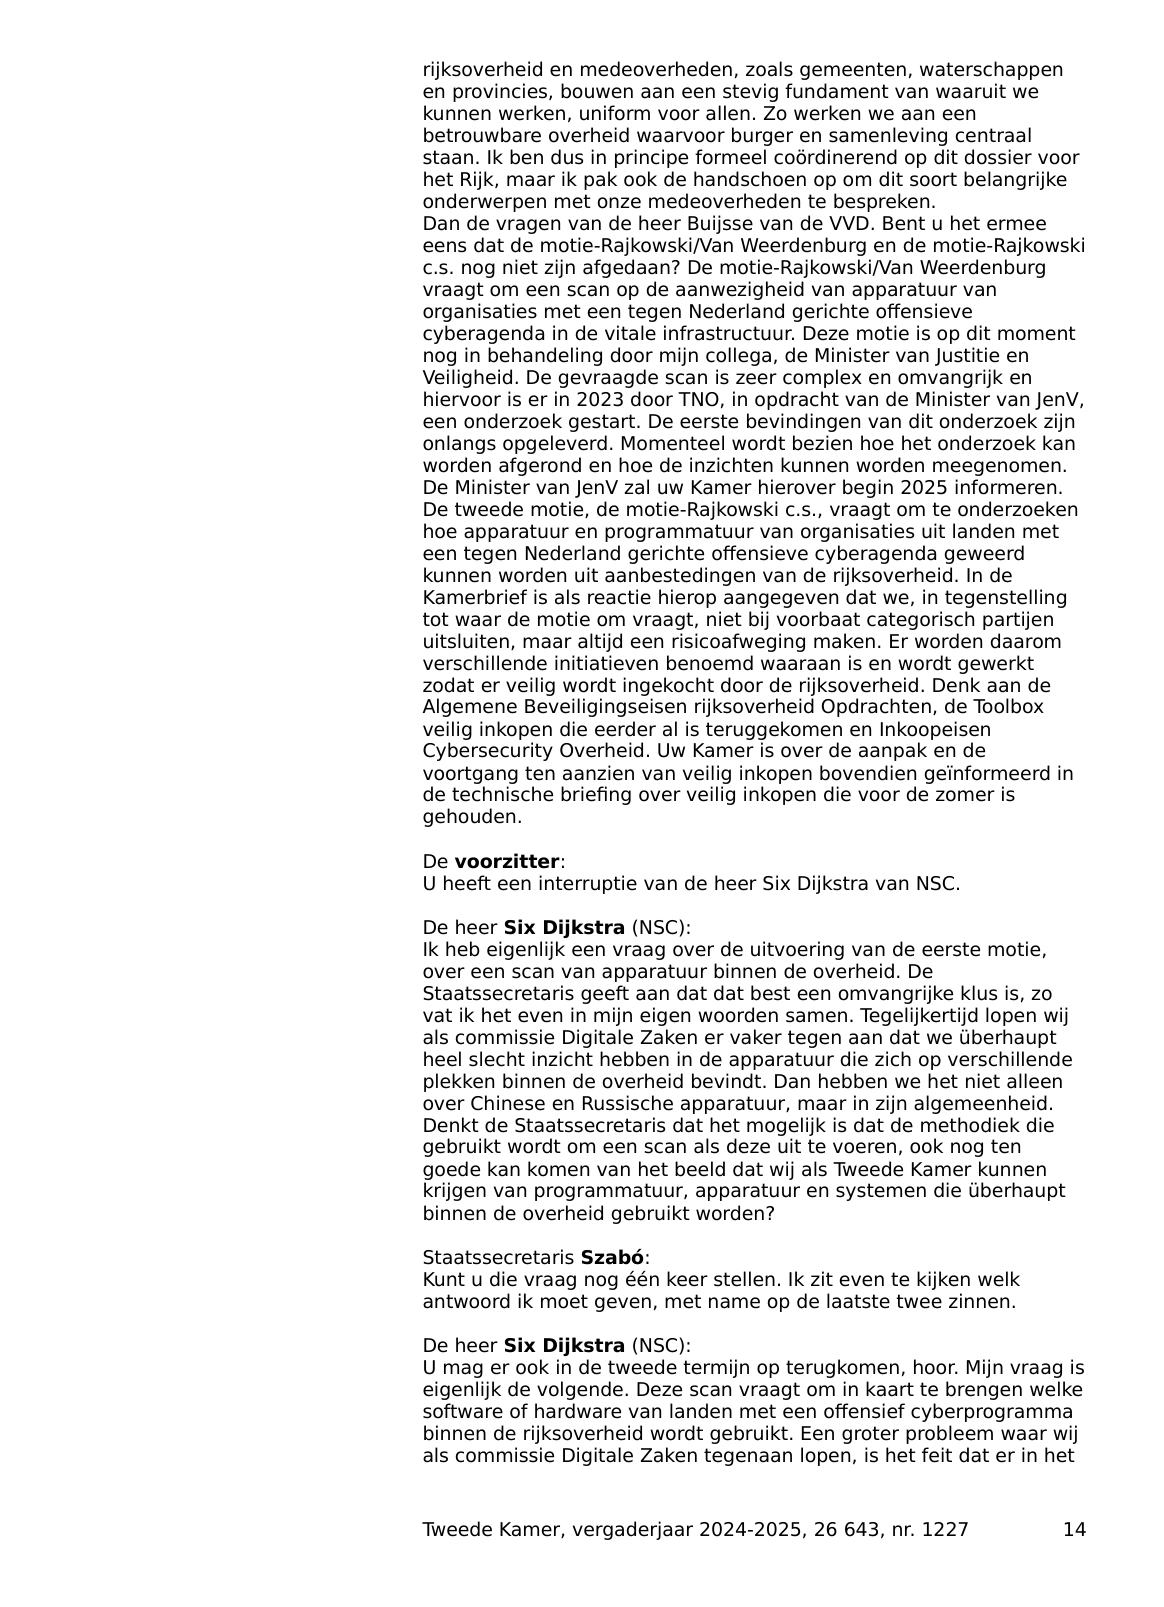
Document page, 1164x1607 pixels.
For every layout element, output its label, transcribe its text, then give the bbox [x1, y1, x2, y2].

text Staatssecretaris Szabó: [422, 1247, 1087, 1268]
text rijksoverheid en medeoverheden, zoals gemeenten, waterschappen en provincies, bouwen aan een stevig fundament van waaruit we kunnen werken, uniform voor allen. Zo werken we aan een betrouwbare overheid waarvoor burger en samenleving centraal staan. Ik ben dus in principe formeel coördinerend op dit dossier voor het Rijk, maar ik pak ook de handschoen op om dit soort belangrijke onderwerpen met onze medeoverheden te bespreken. [422, 59, 1087, 213]
text Dan de vragen van de heer Buijsse van de VVD. Bent u het ermee eens dat de motie-Rajkowski/Van Weerdenburg en de motie-Rajkowski c.s. nog niet zijn afgedaan? De motie-Rajkowski/Van Weerdenburg vraagt om een scan op de aanwezigheid van apparatuur van organisaties met een tegen Nederland gerichte offensieve cyberagenda in de vitale infrastructuur. Deze motie is op dit moment nog in behandeling door mijn collega, de Minister van Justitie en Veiligheid. De gevraagde scan is zeer complex en omvangrijk en hiervoor is er in 2023 door TNO, in opdracht van de Minister van JenV, een onderzoek gestart. De eerste bevindingen van dit onderzoek zijn onlangs opgeleverd. Momenteel wordt bezien hoe het onderzoek kan worden afgerond en hoe de inzichten kunnen worden meegenomen. De Minister van JenV zal uw Kamer hierover begin 2025 informeren. [422, 213, 1087, 499]
text U mag er ook in de tweede termijn op terugkomen, hoor. Mijn vraag is eigenlijk de volgende. Deze scan vraagt om in kaart te brengen welke software of hardware van landen met een offensief cyberprogramma binnen de rijksoverheid wordt gebruikt. Een groter probleem waar wij als commissie Digitale Zaken tegenaan lopen, is het feit dat er in het [422, 1357, 1087, 1467]
text De heer Six Dijkstra (NSC): [422, 917, 1087, 939]
text U heeft een interruptie van de heer Six Dijkstra van NSC. [422, 872, 1087, 894]
text Kunt u die vraag nog één keer stellen. Ik zit even te kijken welk antwoord ik moet geven, met name op de laatste twee zinnen. [422, 1268, 1087, 1312]
text De tweede motie, de motie-Rajkowski c.s., vraagt om te onderzoeken hoe apparatuur en programmatuur van organisaties uit landen met een tegen Nederland gerichte offensieve cyberagenda geweerd kunnen worden uit aanbestedingen van de rijksoverheid. In de Kamerbrief is als reactie hierop aangegeven dat we, in tegenstelling tot waar de motie om vraagt, niet bij voorbaat categorisch partijen uitsluiten, maar altijd een risicoafweging maken. Er worden daarom verschillende initiatieven benoemd waaraan is en wordt gewerkt zodat er veilig wordt ingekocht door de rijksoverheid. Denk aan de Algemene Beveiligingseisen rijksoverheid Opdrachten, de Toolbox veilig inkopen die eerder al is teruggekomen en Inkoopeisen Cybersecurity Overheid. Uw Kamer is over de aanpak en de voortgang ten aanzien van veilig inkopen bovendien geïnformeerd in de technische briefing over veilig inkopen die voor de zomer is gehouden. [422, 499, 1087, 828]
text De heer Six Dijkstra (NSC): [422, 1335, 1087, 1357]
text Ik heb eigenlijk een vraag over de uitvoering van de eerste motie, over een scan van apparatuur binnen de overheid. De Staatssecretaris geeft aan dat dat best een omvangrijke klus is, zo vat ik het even in mijn eigen woorden samen. Tegelijkertijd lopen wij als commissie Digitale Zaken er vaker tegen aan dat we überhaupt heel slecht inzicht hebben in de apparatuur die zich op verschillende plekken binnen de overheid bevindt. Dan hebben we het niet alleen over Chinese en Russische apparatuur, maar in zijn algemeenheid. Denkt de Staatssecretaris dat het mogelijk is dat de methodiek die gebruikt wordt om een scan als deze uit te voeren, ook nog ten goede kan komen van het beeld dat wij als Tweede Kamer kunnen krijgen van programmatuur, apparatuur en systemen die überhaupt binnen de overheid gebruikt worden? [422, 939, 1087, 1224]
text De voorzitter: [422, 851, 1087, 872]
